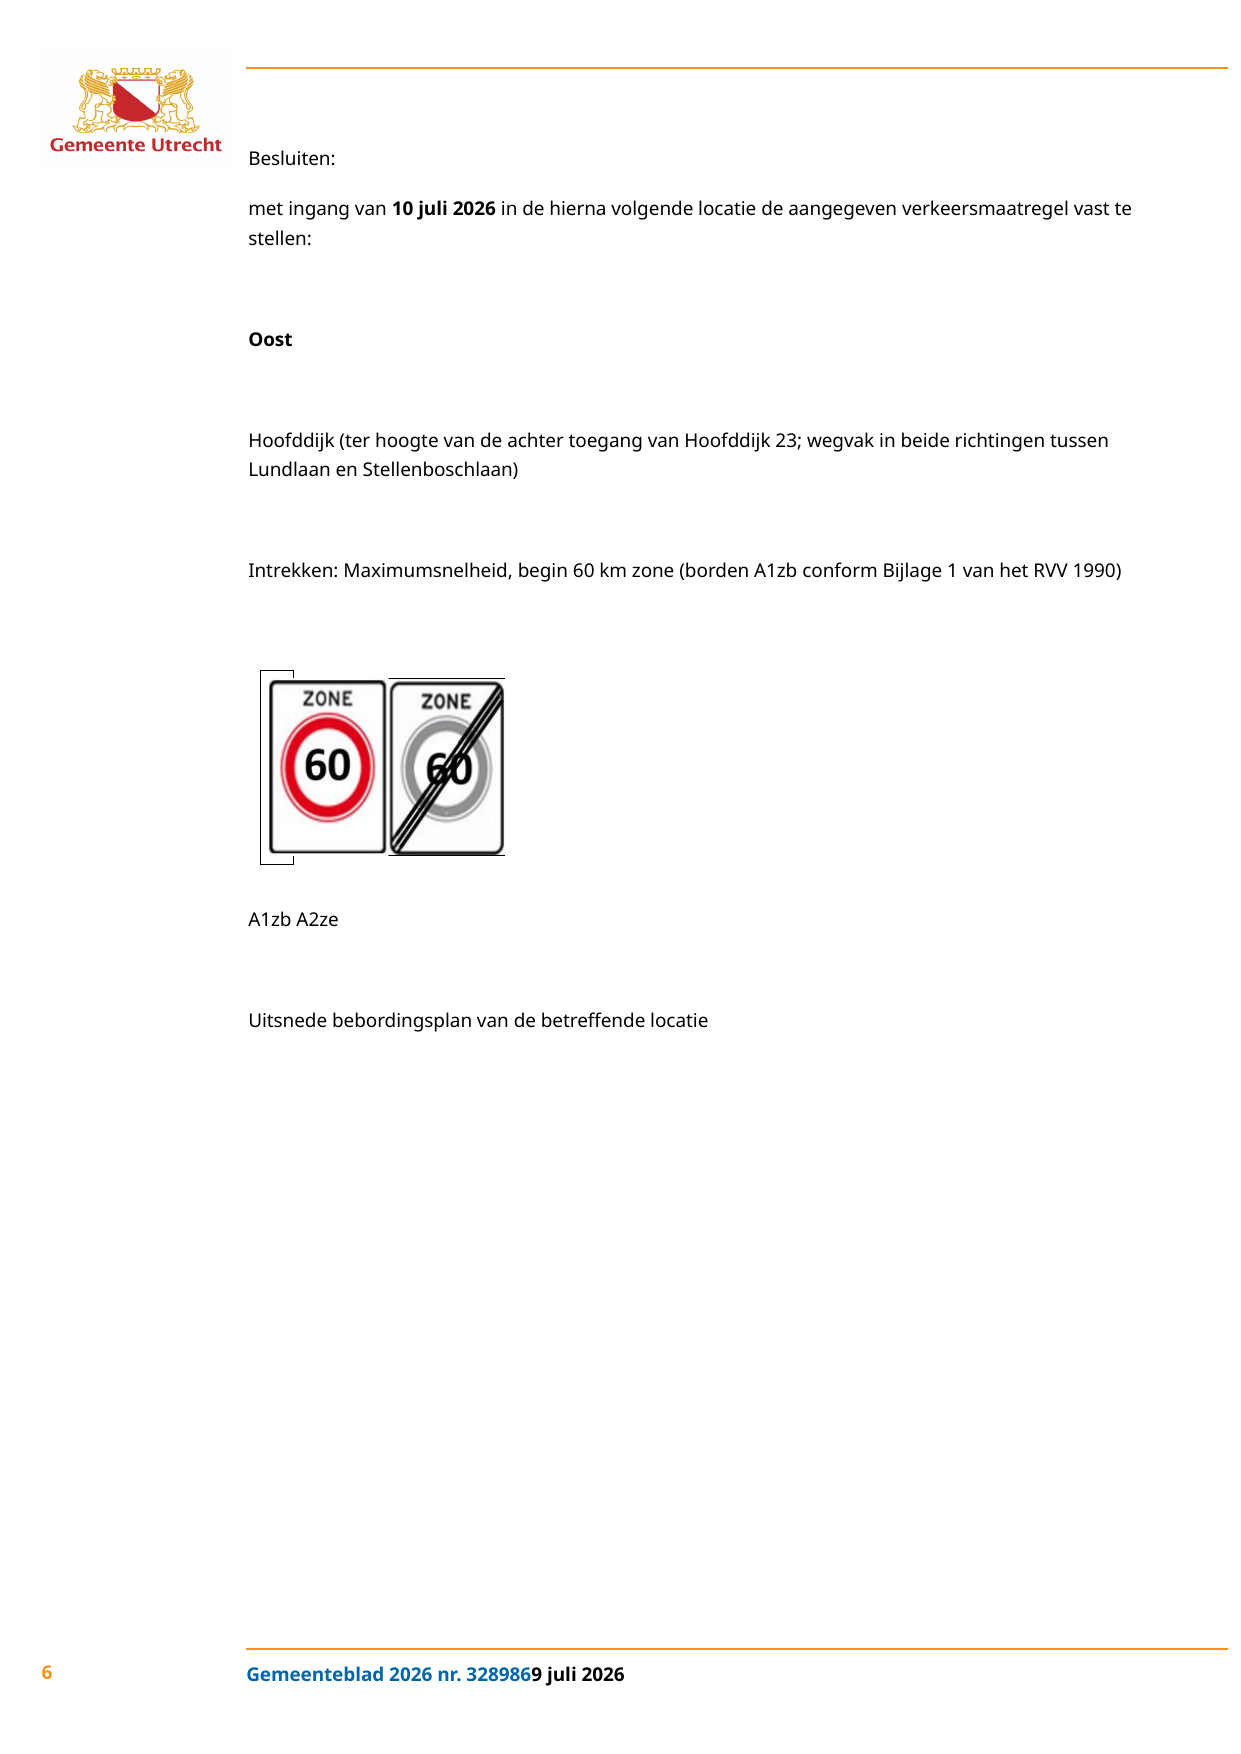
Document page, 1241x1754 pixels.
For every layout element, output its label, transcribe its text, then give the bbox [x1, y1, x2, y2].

picture [268, 678, 505, 856]
text Oost [248, 326, 1152, 352]
text Hoofddijk (ter hoogte van de achter toegang van Hoofddijk 23; wegvak in beide richtingen tussen Lundlaan en Stellenboschlaan) [248, 427, 1152, 482]
text Besluiten: [248, 145, 1152, 171]
text A1zb A2ze [248, 907, 1152, 932]
text Intrekken: Maximumsnelheid, begin 60 km zone (borden A1zb conform Bijlage 1 van het RVV 1990) [248, 557, 1152, 583]
text met ingang van 10 juli 2026 in de hierna volgende locatie de aangegeven verkeersmaatregel vast te stellen: [248, 196, 1152, 251]
picture [41, 47, 231, 172]
text Uitsnede bebordingsplan van de betreffende locatie [248, 1007, 1152, 1033]
